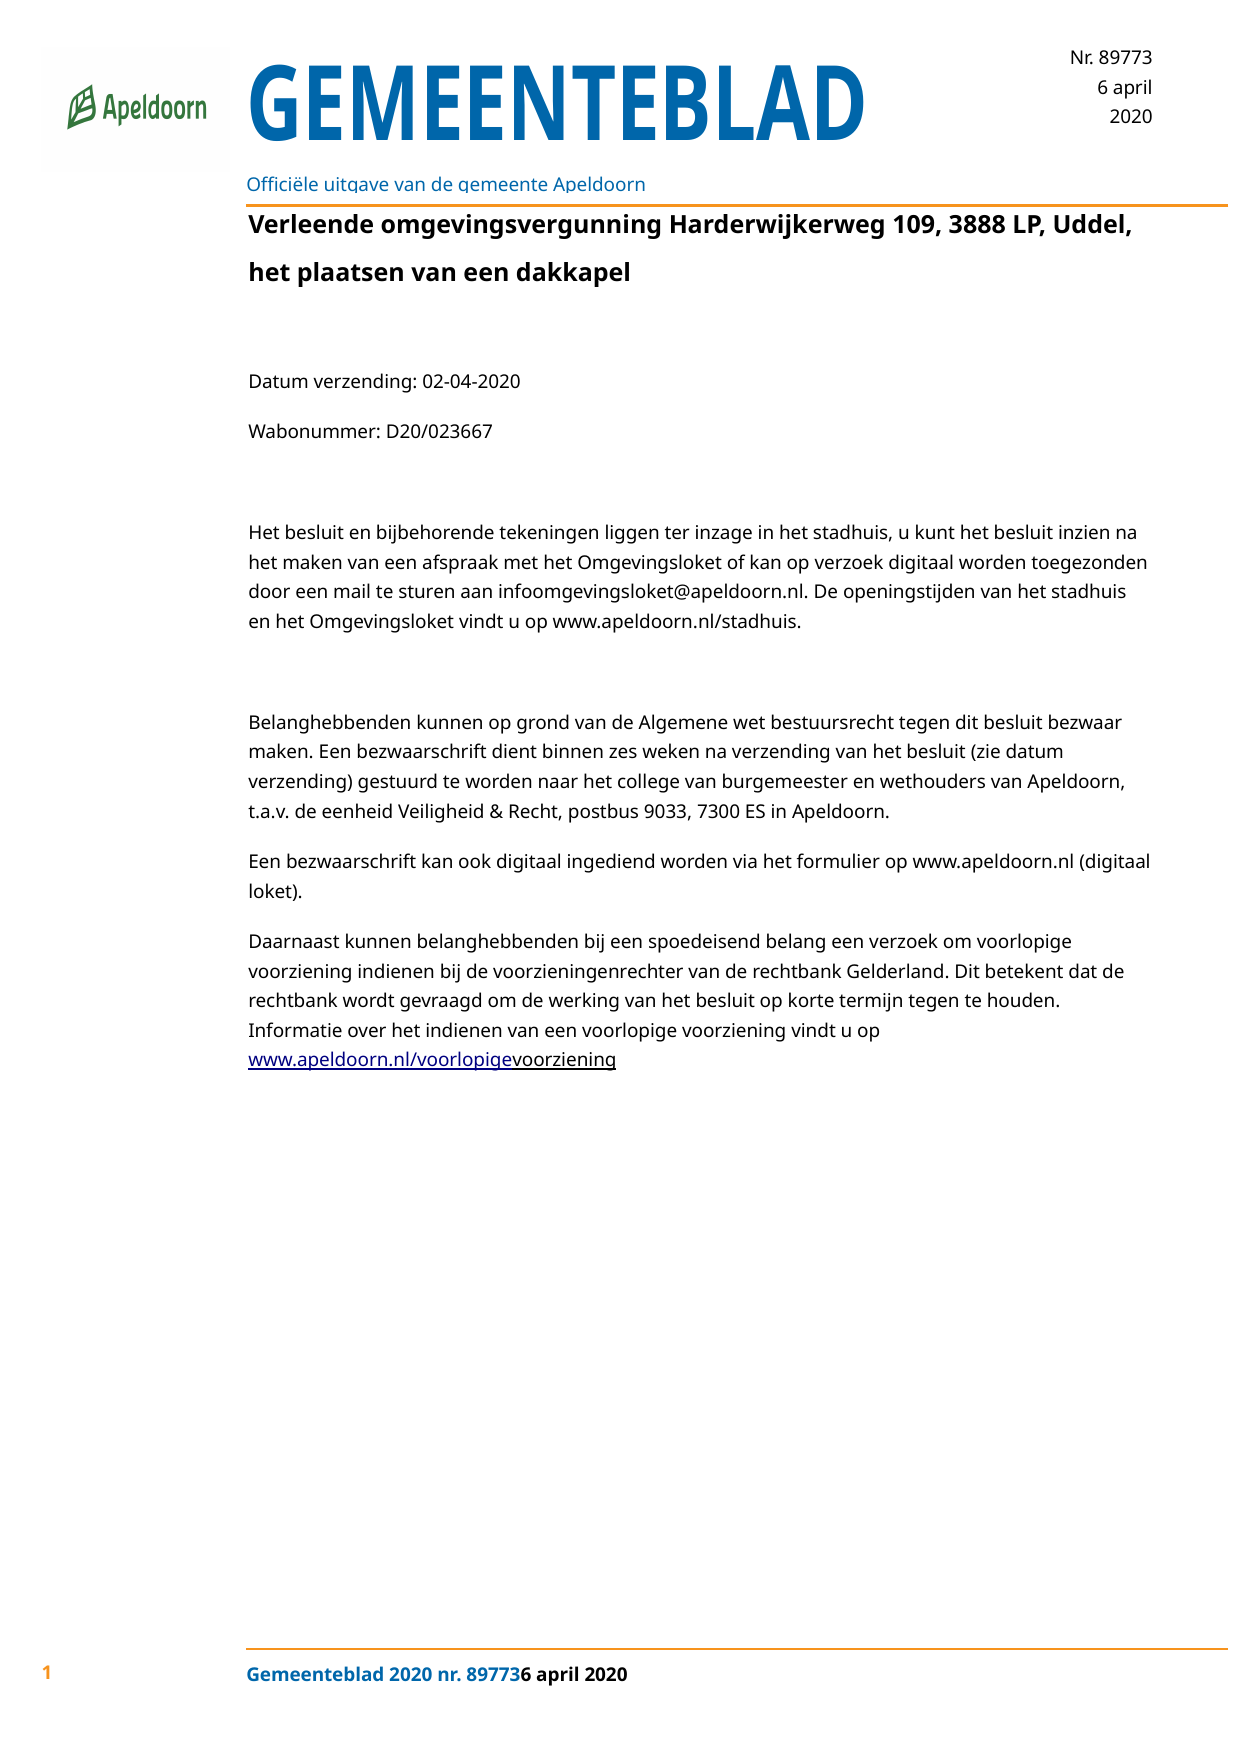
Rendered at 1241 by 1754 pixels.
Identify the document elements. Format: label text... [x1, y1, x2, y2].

text Verleende omgevingsvergunning Harderwijkerweg 109, 3888 LP, Uddel, het plaatsen van een dakkapel [248, 207, 1152, 288]
text Wabonummer: D20/023667 [248, 419, 1152, 444]
text Daarnaast kunnen belanghebbenden bij een spoedeisend belang een verzoek om voorlopige voorziening indienen bij de voorzieningenrechter van de rechtbank Gelderland. Dit betekent dat de rechtbank wordt gevraagd om de werking van het besluit op korte termijn tegen te houden. Informatie over het indienen van een voorlopige voorziening vindt u op www.apeldoorn.nl/voorlopigevoorziening [248, 928, 1152, 1072]
picture [41, 47, 231, 172]
text Belanghebbenden kunnen op grond van de Algemene wet bestuursrecht tegen dit besluit bezwaar maken. Een bezwaarschrift dient binnen zes weken na verzending van het besluit (zie datum verzending) gestuurd te worden naar het college van burgemeester en wethouders van Apeldoorn, t.a.v. de eenheid Veiligheid & Recht, postbus 9033, 7300 ES in Apeldoorn. [248, 709, 1152, 824]
text Het besluit en bijbehorende tekeningen liggen ter inzage in het stadhuis, u kunt het besluit inzien na het maken van een afspraak met het Omgevingsloket of kan op verzoek digitaal worden toegezonden door een mail te sturen aan infoomgevingsloket@apeldoorn.nl. De openingstijden van het stadhuis en het Omgevingsloket vindt u op www.apeldoorn.nl/stadhuis. [248, 519, 1152, 634]
text Een bezwaarschrift kan ook digitaal ingediend worden via het formulier op www.apeldoorn.nl (digitaal loket). [248, 848, 1152, 904]
text Datum verzending: 02-04-2020 [248, 368, 1152, 394]
